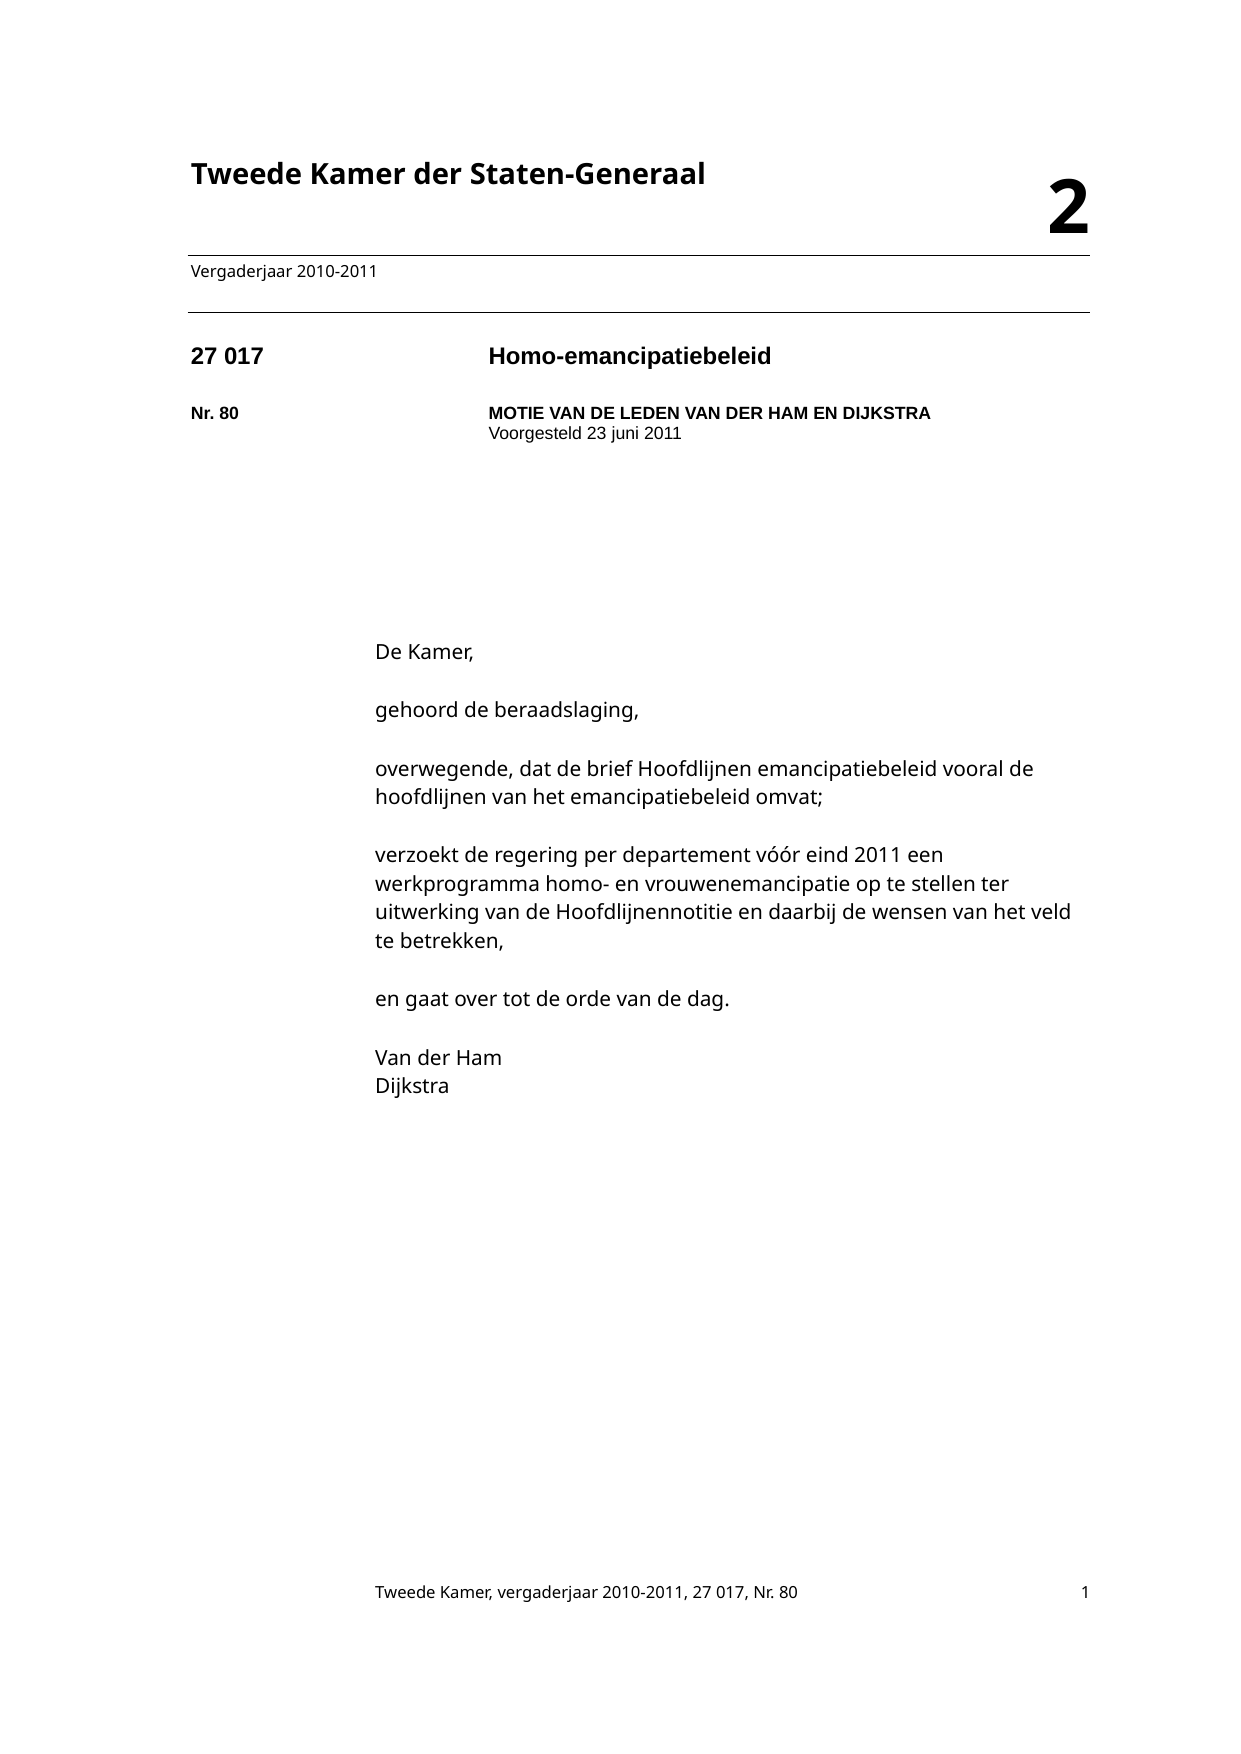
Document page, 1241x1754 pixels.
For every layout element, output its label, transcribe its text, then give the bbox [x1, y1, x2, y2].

table_cell Vergaderjaar 2010-2011 [188, 256, 485, 312]
table_cell [485, 313, 1090, 339]
table_header Tweede Kamer der Staten-Generaal [188, 150, 909, 255]
text gehoord de beraadslaging, [375, 695, 1090, 724]
text verzoekt de regering per departement vóór eind 2011 een werkprogramma homo- en vrouwenemancipatie op te stellen ter uitwerking van de Hoofdlijnennotitie en daarbij de wensen van het veld te betrekken, [375, 841, 1090, 954]
table_cell Homo-emancipatiebeleid [485, 339, 1090, 399]
table_cell [485, 256, 1090, 312]
text De Kamer, [375, 637, 1090, 665]
table_cell Nr. 80 [188, 399, 485, 518]
table_header 2 [910, 150, 1090, 255]
text en gaat over tot de orde van de dag. [375, 984, 1090, 1013]
text overwegende, dat de brief Hoofdlijnen emancipatiebeleid vooral de hoofdlijnen van het emancipatiebeleid omvat; [375, 754, 1090, 811]
table_cell MOTIE VAN DE LEDEN VAN DER HAM EN DIJKSTRA Voorgesteld 23 juni 2011 [485, 399, 1090, 518]
table_cell [188, 313, 485, 339]
text Van der Ham [375, 1043, 1090, 1071]
table_cell 27 017 [188, 339, 485, 399]
text Dijkstra [375, 1071, 1090, 1100]
